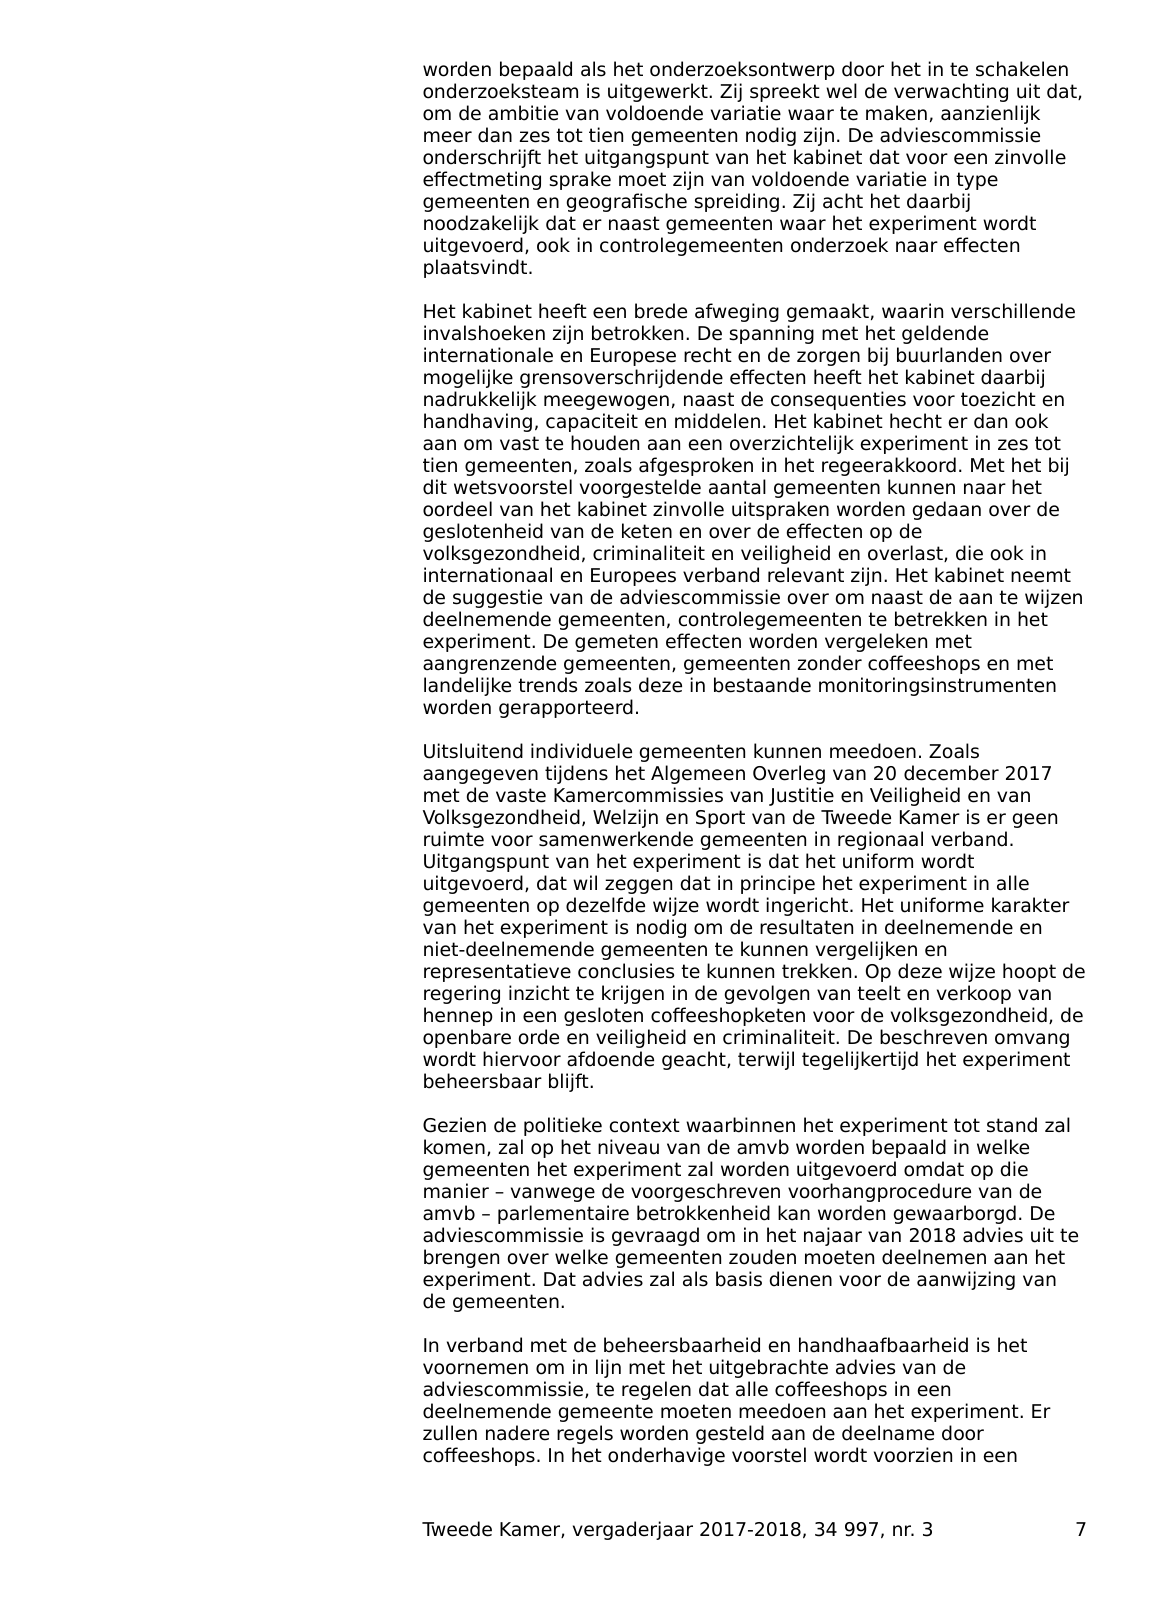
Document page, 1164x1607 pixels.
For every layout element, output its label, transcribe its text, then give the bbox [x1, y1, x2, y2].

text Uitsluitend individuele gemeenten kunnen meedoen. Zoals aangegeven tijdens het Algemeen Overleg van 20 december 2017 met de vaste Kamercommissies van Justitie en Veiligheid en van Volksgezondheid, Welzijn en Sport van de Tweede Kamer is er geen ruimte voor samenwerkende gemeenten in regionaal verband. Uitgangspunt van het experiment is dat het uniform wordt uitgevoerd, dat wil zeggen dat in principe het experiment in alle gemeenten op dezelfde wijze wordt ingericht. Het uniforme karakter van het experiment is nodig om de resultaten in deelnemende en niet-deelnemende gemeenten te kunnen vergelijken en representatieve conclusies te kunnen trekken. Op deze wijze hoopt de regering inzicht te krijgen in de gevolgen van teelt en verkoop van hennep in een gesloten coffeeshopketen voor de volksgezondheid, de openbare orde en veiligheid en criminaliteit. De beschreven omvang wordt hiervoor afdoende geacht, terwijl tegelijkertijd het experiment beheersbaar blijft. [422, 741, 1087, 1092]
text In verband met de beheersbaarheid en handhaafbaarheid is het voornemen om in lijn met het uitgebrachte advies van de adviescommissie, te regelen dat alle coffeeshops in een deelnemende gemeente moeten meedoen aan het experiment. Er zullen nadere regels worden gesteld aan de deelname door coffeeshops. In het onderhavige voorstel wordt voorzien in een [422, 1335, 1087, 1467]
text Gezien de politieke context waarbinnen het experiment tot stand zal komen, zal op het niveau van de amvb worden bepaald in welke gemeenten het experiment zal worden uitgevoerd omdat op die manier – vanwege de voorgeschreven voorhangprocedure van de amvb – parlementaire betrokkenheid kan worden gewaarborgd. De adviescommissie is gevraagd om in het najaar van 2018 advies uit te brengen over welke gemeenten zouden moeten deelnemen aan het experiment. Dat advies zal als basis dienen voor de aanwijzing van de gemeenten. [422, 1115, 1087, 1312]
text worden bepaald als het onderzoeksontwerp door het in te schakelen onderzoeksteam is uitgewerkt. Zij spreekt wel de verwachting uit dat, om de ambitie van voldoende variatie waar te maken, aanzienlijk meer dan zes tot tien gemeenten nodig zijn. De adviescommissie onderschrijft het uitgangspunt van het kabinet dat voor een zinvolle effectmeting sprake moet zijn van voldoende variatie in type gemeenten en geografische spreiding. Zij acht het daarbij noodzakelijk dat er naast gemeenten waar het experiment wordt uitgevoerd, ook in controlegemeenten onderzoek naar effecten plaatsvindt. [422, 59, 1087, 279]
text Het kabinet heeft een brede afweging gemaakt, waarin verschillende invalshoeken zijn betrokken. De spanning met het geldende internationale en Europese recht en de zorgen bij buurlanden over mogelijke grensoverschrijdende effecten heeft het kabinet daarbij nadrukkelijk meegewogen, naast de consequenties voor toezicht en handhaving, capaciteit en middelen. Het kabinet hecht er dan ook aan om vast te houden aan een overzichtelijk experiment in zes tot tien gemeenten, zoals afgesproken in het regeerakkoord. Met het bij dit wetsvoorstel voorgestelde aantal gemeenten kunnen naar het oordeel van het kabinet zinvolle uitspraken worden gedaan over de geslotenheid van de keten en over de effecten op de volksgezondheid, criminaliteit en veiligheid en overlast, die ook in internationaal en Europees verband relevant zijn. Het kabinet neemt de suggestie van de adviescommissie over om naast de aan te wijzen deelnemende gemeenten, controlegemeenten te betrekken in het experiment. De gemeten effecten worden vergeleken met aangrenzende gemeenten, gemeenten zonder coffeeshops en met landelijke trends zoals deze in bestaande monitoringsinstrumenten worden gerapporteerd. [422, 301, 1087, 719]
